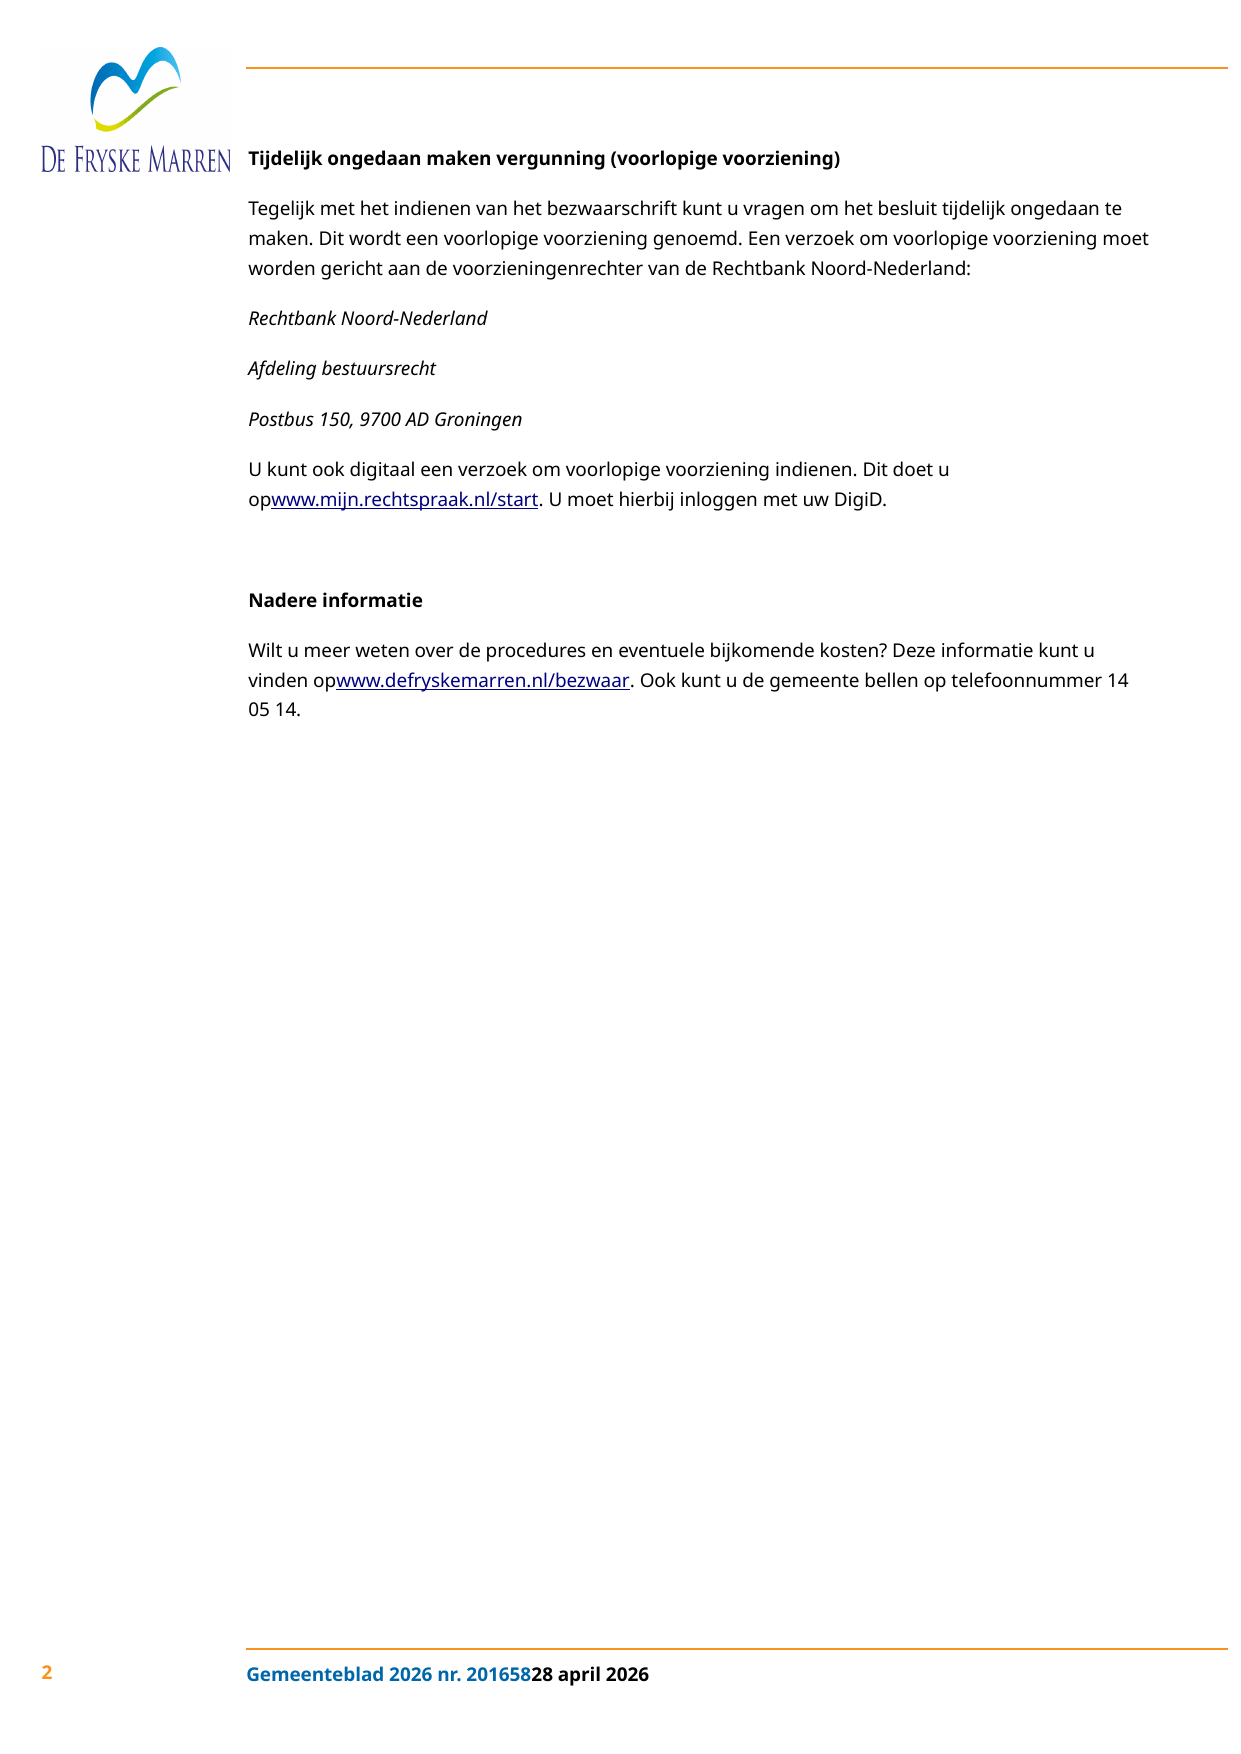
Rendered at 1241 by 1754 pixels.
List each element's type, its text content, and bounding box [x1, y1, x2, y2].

picture [41, 47, 231, 172]
text Tegelijk met het indienen van het bezwaarschrift kunt u vragen om het besluit tijdelijk ongedaan te maken. Dit wordt een voorlopige voorziening genoemd. Een verzoek om voorlopige voorziening moet worden gericht aan de voorzieningenrechter van de Rechtbank Noord-Nederland: [248, 196, 1152, 281]
text Nadere informatie [248, 587, 1152, 613]
text Wilt u meer weten over de procedures en eventuele bijkomende kosten? Deze informatie kunt u vinden opwww.defryskemarren.nl/bezwaar. Ook kunt u de gemeente bellen op telefoonnummer 14 05 14. [248, 637, 1152, 722]
text Postbus 150, 9700 AD Groningen [248, 406, 1152, 432]
text U kunt ook digitaal een verzoek om voorlopige voorziening indienen. Dit doet u opwww.mijn.rechtspraak.nl/start. U moet hierbij inloggen met uw DigiD. [248, 456, 1152, 512]
text Rechtbank Noord-Nederland [248, 305, 1152, 331]
text Afdeling bestuursrecht [248, 356, 1152, 381]
text Tijdelijk ongedaan maken vergunning (voorlopige voorziening) [248, 145, 1152, 171]
